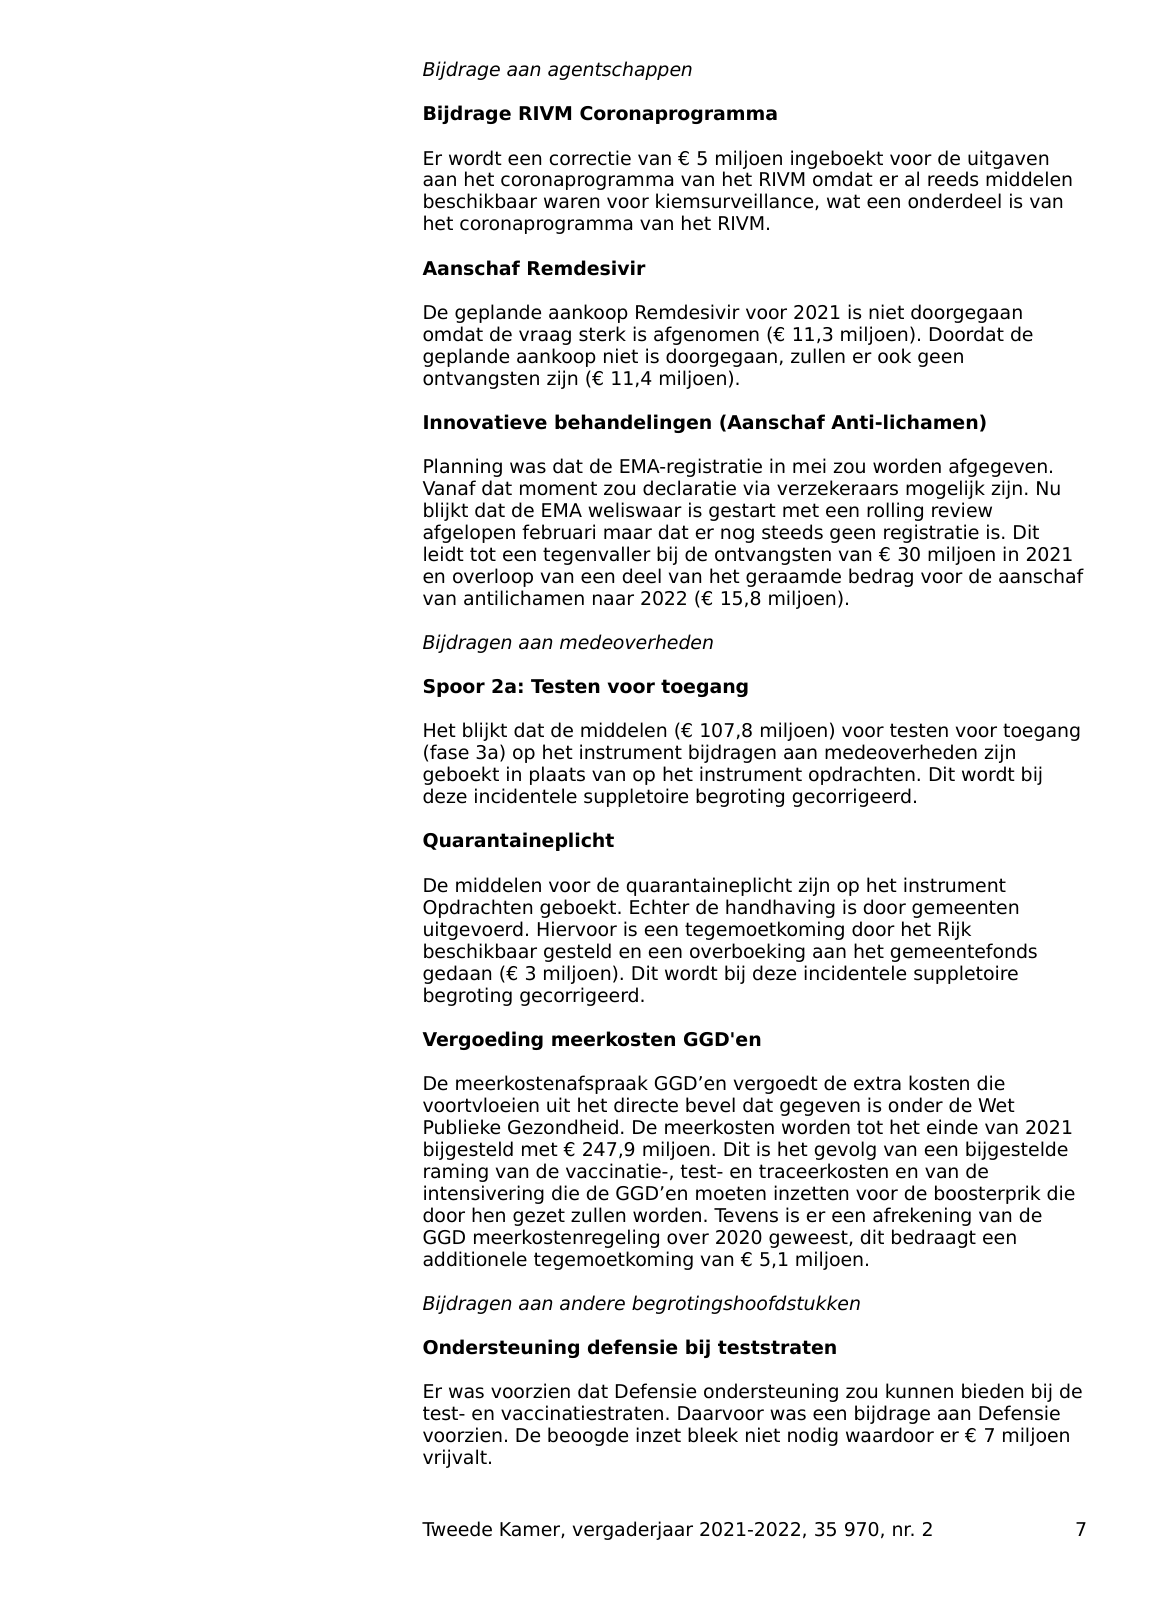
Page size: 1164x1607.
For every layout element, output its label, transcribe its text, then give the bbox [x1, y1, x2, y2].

subtitle Innovatieve behandelingen (Aanschaf Anti-lichamen) [422, 412, 1087, 434]
subtitle Bijdrage aan agentschappen [422, 59, 1087, 81]
subtitle Spoor 2a: Testen voor toegang [422, 676, 1087, 698]
subtitle Ondersteuning defensie bij teststraten [422, 1337, 1087, 1359]
text Planning was dat de EMA-registratie in mei zou worden afgegeven. Vanaf dat moment zou declaratie via verzekeraars mogelijk zijn. Nu blijkt dat de EMA weliswaar is gestart met een rolling review afgelopen februari maar dat er nog steeds geen registratie is. Dit leidt tot een tegenvaller bij de ontvangsten van € 30 miljoen in 2021 en overloop van een deel van het geraamde bedrag voor de aanschaf van antilichamen naar 2022 (€ 15,8 miljoen). [422, 456, 1087, 610]
text De middelen voor de quarantaineplicht zijn op het instrument Opdrachten geboekt. Echter de handhaving is door gemeenten uitgevoerd. Hiervoor is een tegemoetkoming door het Rijk beschikbaar gesteld en een overboeking aan het gemeentefonds gedaan (€ 3 miljoen). Dit wordt bij deze incidentele suppletoire begroting gecorrigeerd. [422, 874, 1087, 1006]
subtitle Quarantaineplicht [422, 830, 1087, 852]
text Het blijkt dat de middelen (€ 107,8 miljoen) voor testen voor toegang (fase 3a) op het instrument bijdragen aan medeoverheden zijn geboekt in plaats van op het instrument opdrachten. Dit wordt bij deze incidentele suppletoire begroting gecorrigeerd. [422, 720, 1087, 808]
subtitle Bijdragen aan medeoverheden [422, 632, 1087, 654]
text De geplande aankoop Remdesivir voor 2021 is niet doorgegaan omdat de vraag sterk is afgenomen (€ 11,3 miljoen). Doordat de geplande aankoop niet is doorgegaan, zullen er ook geen ontvangsten zijn (€ 11,4 miljoen). [422, 302, 1087, 389]
subtitle Vergoeding meerkosten GGD'en [422, 1029, 1087, 1051]
text De meerkostenafspraak GGD’en vergoedt de extra kosten die voortvloeien uit het directe bevel dat gegeven is onder de Wet Publieke Gezondheid. De meerkosten worden tot het einde van 2021 bijgesteld met € 247,9 miljoen. Dit is het gevolg van een bijgestelde raming van de vaccinatie-, test- en traceerkosten en van de intensivering die de GGD’en moeten inzetten voor de boosterprik die door hen gezet zullen worden. Tevens is er een afrekening van de GGD meerkostenregeling over 2020 geweest, dit bedraagt een additionele tegemoetkoming van € 5,1 miljoen. [422, 1073, 1087, 1271]
subtitle Bijdrage RIVM Coronaprogramma [422, 103, 1087, 125]
subtitle Aanschaf Remdesivir [422, 257, 1087, 279]
text Er was voorzien dat Defensie ondersteuning zou kunnen bieden bij de test- en vaccinatiestraten. Daarvoor was een bijdrage aan Defensie voorzien. De beoogde inzet bleek niet nodig waardoor er € 7 miljoen vrijvalt. [422, 1381, 1087, 1469]
subtitle Bijdragen aan andere begrotingshoofdstukken [422, 1293, 1087, 1315]
text Er wordt een correctie van € 5 miljoen ingeboekt voor de uitgaven aan het coronaprogramma van het RIVM omdat er al reeds middelen beschikbaar waren voor kiemsurveillance, wat een onderdeel is van het coronaprogramma van het RIVM. [422, 147, 1087, 235]
